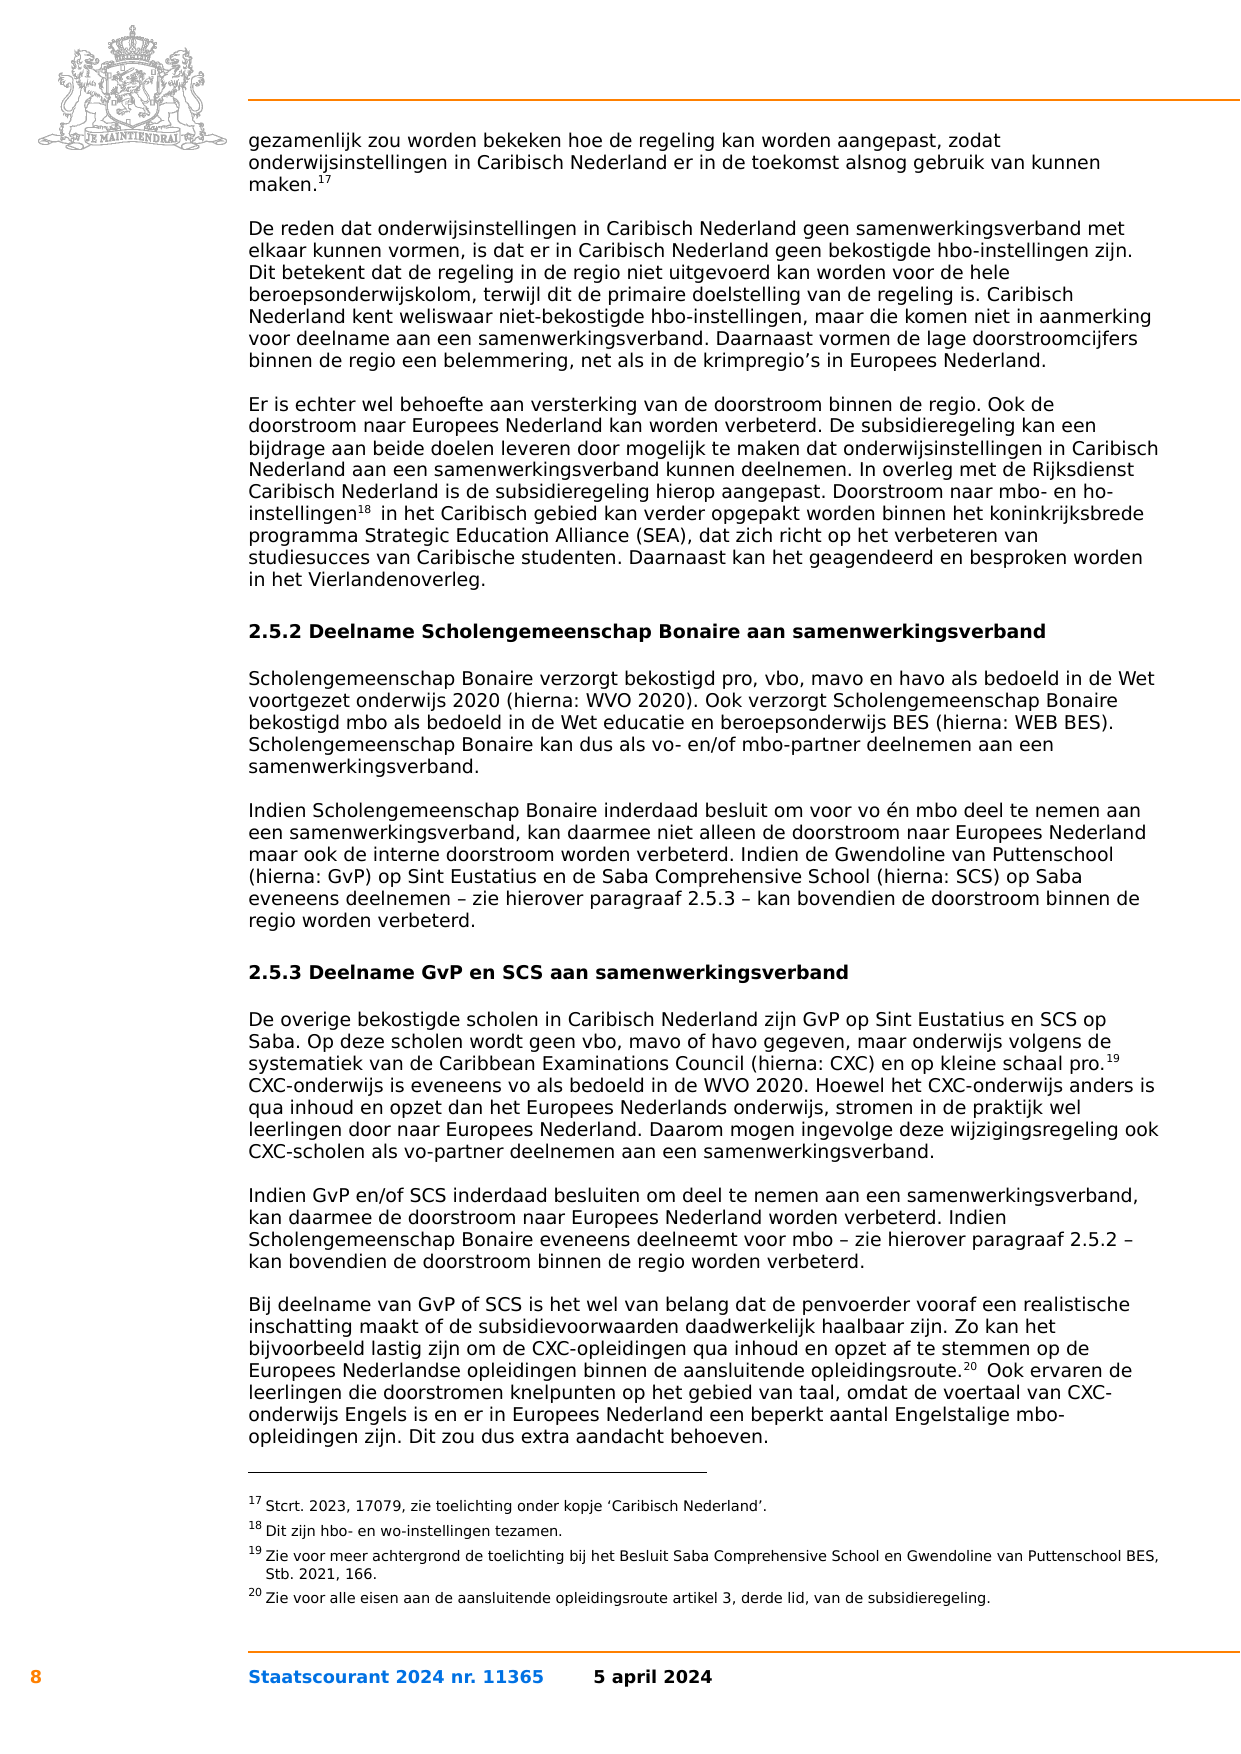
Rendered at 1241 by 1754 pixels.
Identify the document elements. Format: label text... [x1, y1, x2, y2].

picture [38, 25, 227, 150]
subtitle 2.5.2 Deelname Scholengemeenschap Bonaire aan samenwerkingsverband [248, 621, 1163, 643]
text Indien GvP en/of SCS inderdaad besluiten om deel te nemen aan een samenwerkingsverband, kan daarmee de doorstroom naar Europees Nederland worden verbeterd. Indien Scholengemeenschap Bonaire eveneens deelneemt voor mbo – zie hierover paragraaf 2.5.2 – kan bovendien de doorstroom binnen de regio worden verbeterd. [248, 1184, 1163, 1272]
text Zie voor meer achtergrond de toelichting bij het Besluit Saba Comprehensive School en Gwendoline van Puttenschool BES, Stb. 2021, 166. [248, 1544, 1163, 1583]
text De overige bekostigde scholen in Caribisch Nederland zijn GvP op Sint Eustatius en SCS op Saba. Op deze scholen wordt geen vbo, mavo of havo gegeven, maar onderwijs volgens de systematiek van de Caribbean Examinations Council (hierna: CXC) en op kleine schaal pro. CXC-onderwijs is eveneens vo als bedoeld in de WVO 2020. Hoewel het CXC-onderwijs anders is qua inhoud en opzet dan het Europees Nederlands onderwijs, stromen in de praktijk wel leerlingen door naar Europees Nederland. Daarom mogen ingevolge deze wijzigingsregeling ook CXC-scholen als vo-partner deelnemen aan een samenwerkingsverband. [248, 1009, 1163, 1163]
text Bij deelname van GvP of SCS is het wel van belang dat de penvoerder vooraf een realistische inschatting maakt of de subsidievoorwaarden daadwerkelijk haalbaar zijn. Zo kan het bijvoorbeeld lastig zijn om de CXC-opleidingen qua inhoud en opzet af te stemmen op de Europees Nederlandse opleidingen binnen de aansluitende opleidingsroute. Ook ervaren de leerlingen die doorstromen knelpunten op het gebied van taal, omdat de voertaal van CXC-onderwijs Engels is en er in Europees Nederland een beperkt aantal Engelstalige mbo-opleidingen zijn. Dit zou dus extra aandacht behoeven. [248, 1294, 1163, 1448]
text Scholengemeenschap Bonaire verzorgt bekostigd pro, vbo, mavo en havo als bedoeld in de Wet voortgezet onderwijs 2020 (hierna: WVO 2020). Ook verzorgt Scholengemeenschap Bonaire bekostigd mbo als bedoeld in de Wet educatie en beroepsonderwijs BES (hierna: WEB BES). Scholengemeenschap Bonaire kan dus als vo- en/of mbo-partner deelnemen aan een samenwerkingsverband. [248, 668, 1163, 778]
text Indien Scholengemeenschap Bonaire inderdaad besluit om voor vo én mbo deel te nemen aan een samenwerkingsverband, kan daarmee niet alleen de doorstroom naar Europees Nederland maar ook de interne doorstroom worden verbeterd. Indien de Gwendoline van Puttenschool (hierna: GvP) op Sint Eustatius en de Saba Comprehensive School (hierna: SCS) op Saba eveneens deelnemen – zie hierover paragraaf 2.5.3 – kan bovendien de doorstroom binnen de regio worden verbeterd. [248, 800, 1163, 932]
text De reden dat onderwijsinstellingen in Caribisch Nederland geen samenwerkingsverband met elkaar kunnen vormen, is dat er in Caribisch Nederland geen bekostigde hbo-instellingen zijn. Dit betekent dat de regeling in de regio niet uitgevoerd kan worden voor de hele beroepsonderwijskolom, terwijl dit de primaire doelstelling van de regeling is. Caribisch Nederland kent weliswaar niet-bekostigde hbo-instellingen, maar die komen niet in aanmerking voor deelname aan een samenwerkingsverband. Daarnaast vormen de lage doorstroomcijfers binnen de regio een belemmering, net als in de krimpregio’s in Europees Nederland. [248, 218, 1163, 372]
text Dit zijn hbo- en wo-instellingen tezamen. [248, 1519, 1163, 1541]
text Stcrt. 2023, 17079, zie toelichting onder kopje ‘Caribisch Nederland’. [248, 1494, 1163, 1516]
subtitle 2.5.3 Deelname GvP en SCS aan samenwerkingsverband [248, 962, 1163, 984]
text Zie voor alle eisen aan de aansluitende opleidingsroute artikel 3, derde lid, van de subsidieregeling. [248, 1586, 1163, 1608]
text Er is echter wel behoefte aan versterking van de doorstroom binnen de regio. Ook de doorstroom naar Europees Nederland kan worden verbeterd. De subsidieregeling kan een bijdrage aan beide doelen leveren door mogelijk te maken dat onderwijsinstellingen in Caribisch Nederland aan een samenwerkingsverband kunnen deelnemen. In overleg met de Rijksdienst Caribisch Nederland is de subsidieregeling hierop aangepast. Doorstroom naar mbo- en ho-instellingen in het Caribisch gebied kan verder opgepakt worden binnen het koninkrijksbrede programma Strategic Education Alliance (SEA), dat zich richt op het verbeteren van studiesucces van Caribische studenten. Daarnaast kan het geagendeerd en besproken worden in het Vierlandenoverleg. [248, 393, 1163, 591]
text gezamenlijk zou worden bekeken hoe de regeling kan worden aangepast, zodat onderwijsinstellingen in Caribisch Nederland er in de toekomst alsnog gebruik van kunnen maken. [248, 130, 1163, 196]
